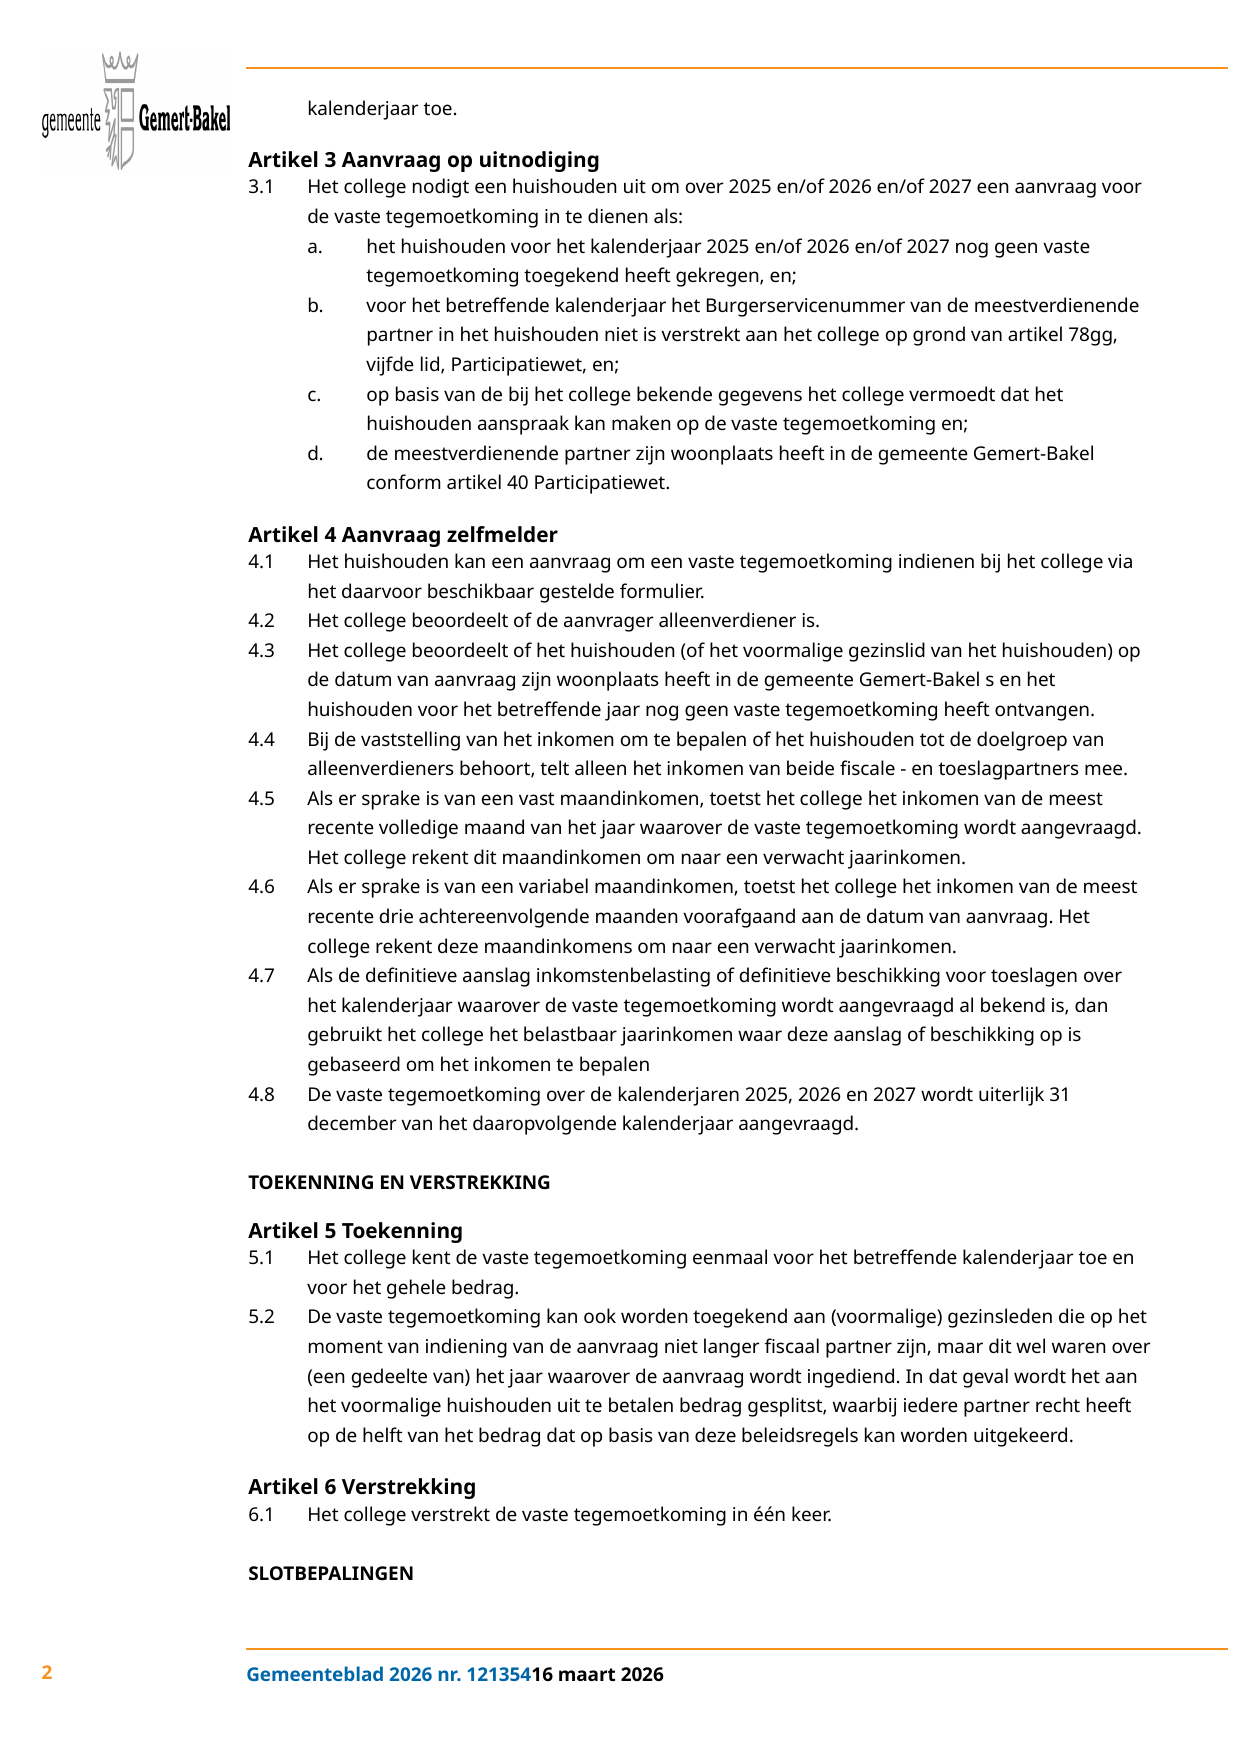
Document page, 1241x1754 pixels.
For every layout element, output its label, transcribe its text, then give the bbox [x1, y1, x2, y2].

text Artikel 3 Aanvraag op uitnodiging [248, 145, 1152, 174]
text SLOTBEPALINGEN [248, 1560, 1152, 1586]
list Als er sprake is van een variabel maandinkomen, toetst het college het inkomen van de meest recente drie achtereenvolgende maanden voorafgaand aan de datum van aanvraag. Het college rekent deze maandinkomens om naar een verwacht jaarinkomen. [248, 874, 1152, 959]
list De vaste tegemoetkoming over de kalenderjaren 2025, 2026 en 2027 wordt uiterlijk 31 december van het daaropvolgende kalenderjaar aangevraagd. [248, 1081, 1152, 1136]
list Het college nodigt een huishouden uit om over 2025 en/of 2026 en/of 2027 een aanvraag voor de vaste tegemoetkoming in te dienen als: [248, 174, 1152, 229]
list op basis van de bij het college bekende gegevens het college vermoedt dat het huishouden aanspraak kan maken op de vaste tegemoetkoming en; [307, 381, 1152, 436]
list Het college beoordeelt of het huishouden (of het voormalige gezinslid van het huishouden) op de datum van aanvraag zijn woonplaats heeft in de gemeente Gemert-Bakel s en het huishouden voor het betreffende jaar nog geen vaste tegemoetkoming heeft ontvangen. [248, 637, 1152, 722]
list Het huishouden kan een aanvraag om een vaste tegemoetkoming indienen bij het college via het daarvoor beschikbaar gestelde formulier. [248, 548, 1152, 604]
list het huishouden voor het kalenderjaar 2025 en/of 2026 en/of 2027 nog geen vaste tegemoetkoming toegekend heeft gekregen, en; [307, 233, 1152, 288]
list Het college kent de vaste tegemoetkoming eenmaal voor het betreffende kalenderjaar toe en voor het gehele bedrag. [248, 1244, 1152, 1300]
list Het college beoordeelt of de aanvrager alleenverdiener is. [248, 607, 1152, 633]
text Artikel 4 Aanvraag zelfmelder [248, 520, 1152, 548]
picture [41, 47, 231, 172]
text TOEKENNING EN VERSTREKKING [248, 1169, 1152, 1195]
list Bij de vaststelling van het inkomen om te bepalen of het huishouden tot de doelgroep van alleenverdieners behoort, telt alleen het inkomen van beide fiscale - en toeslagpartners mee. [248, 726, 1152, 781]
text Artikel 6 Verstrekking [248, 1472, 1152, 1501]
text Artikel 5 Toekenning [248, 1216, 1152, 1244]
list de meestverdienende partner zijn woonplaats heeft in de gemeente Gemert-Bakel conform artikel 40 Participatiewet. [307, 440, 1152, 495]
list Het college verstrekt de vaste tegemoetkoming in één keer. [248, 1501, 1152, 1527]
list De vaste tegemoetkoming kan ook worden toegekend aan (voormalige) gezinsleden die op het moment van indiening van de aanvraag niet langer fiscaal partner zijn, maar dit wel waren over (een gedeelte van) het jaar waarover de aanvraag wordt ingediend. In dat geval wordt het aan het voormalige huishouden uit te betalen bedrag gesplitst, waarbij iedere partner recht heeft op de helft van het bedrag dat op basis van deze beleidsregels kan worden uitgekeerd. [248, 1304, 1152, 1448]
list kalenderjaar toe. [248, 95, 1152, 121]
list Als er sprake is van een vast maandinkomen, toetst het college het inkomen van de meest recente volledige maand van het jaar waarover de vaste tegemoetkoming wordt aangevraagd. Het college rekent dit maandinkomen om naar een verwacht jaarinkomen. [248, 785, 1152, 870]
list voor het betreffende kalenderjaar het Burgerservicenummer van de meestverdienende partner in het huishouden niet is verstrekt aan het college op grond van artikel 78gg, vijfde lid, Participatiewet, en; [307, 292, 1152, 377]
list Als de definitieve aanslag inkomstenbelasting of definitieve beschikking voor toeslagen over het kalenderjaar waarover de vaste tegemoetkoming wordt aangevraagd al bekend is, dan gebruikt het college het belastbaar jaarinkomen waar deze aanslag of beschikking op is gebaseerd om het inkomen te bepalen [248, 962, 1152, 1077]
